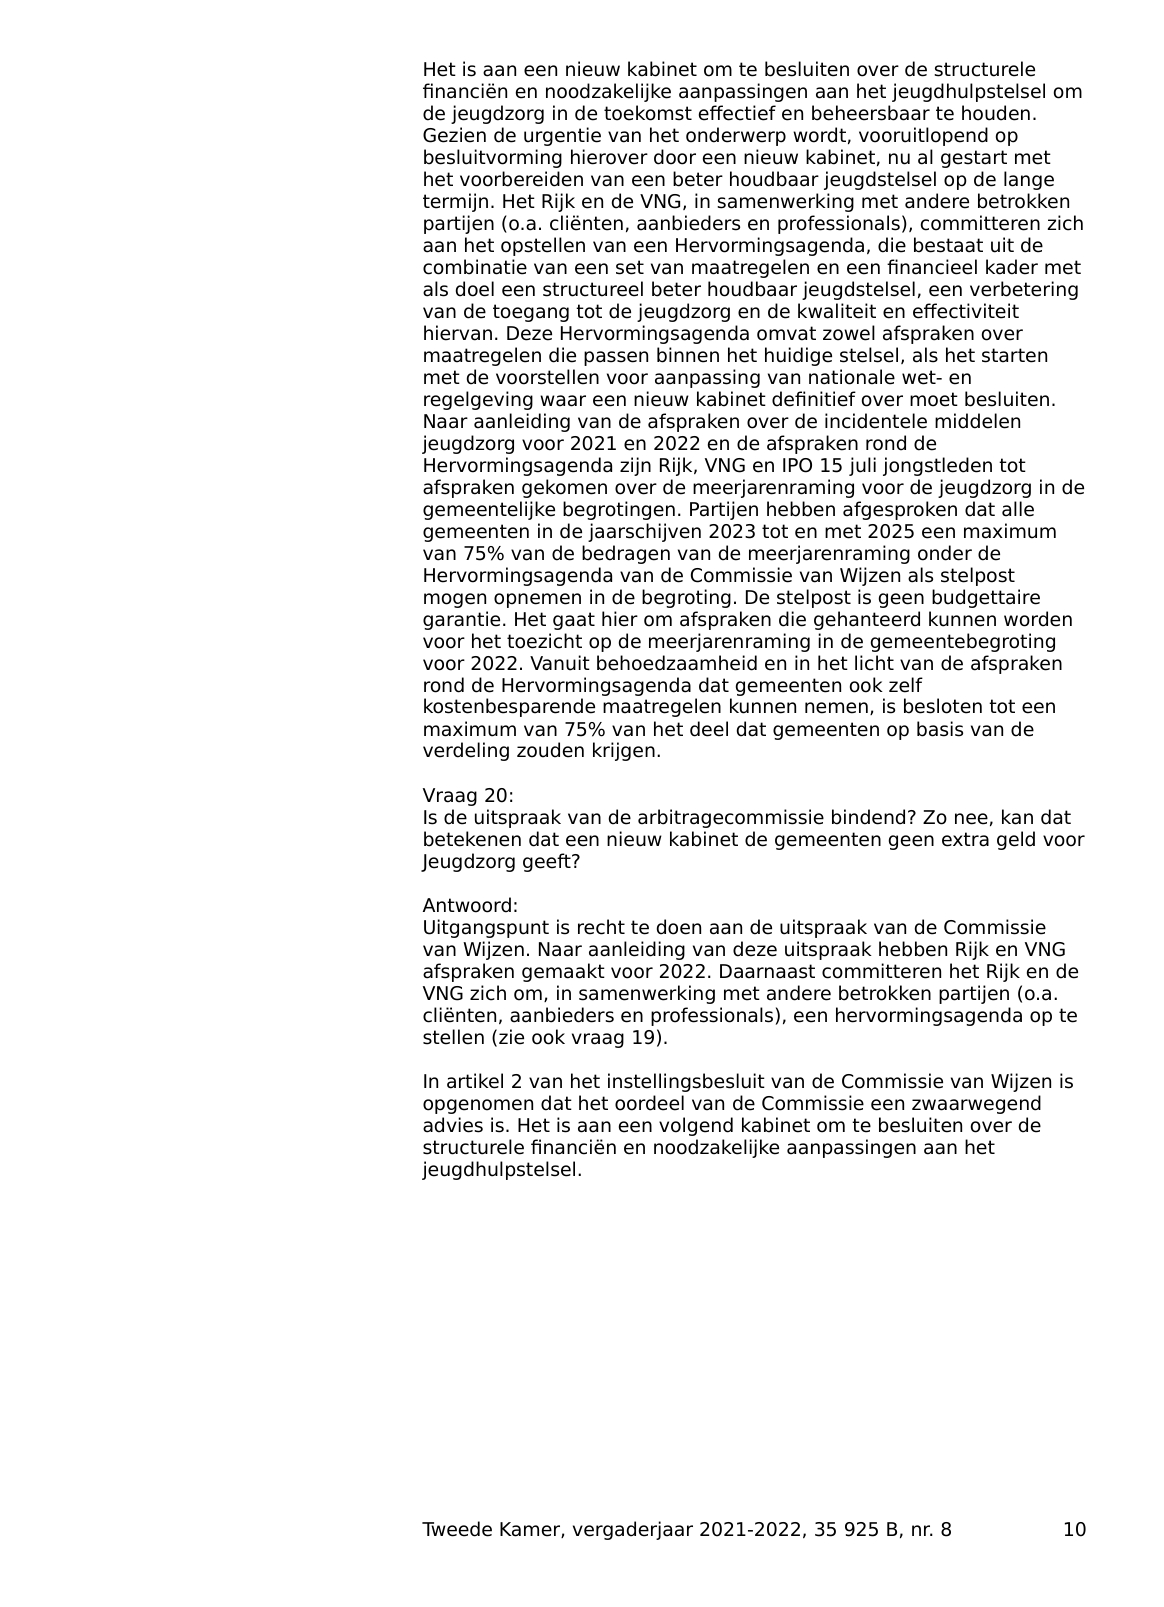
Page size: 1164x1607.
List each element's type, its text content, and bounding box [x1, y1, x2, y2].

text Het is aan een nieuw kabinet om te besluiten over de structurele financiën en noodzakelijke aanpassingen aan het jeugdhulpstelsel om de jeugdzorg in de toekomst effectief en beheersbaar te houden. Gezien de urgentie van het onderwerp wordt, vooruitlopend op besluitvorming hierover door een nieuw kabinet, nu al gestart met het voorbereiden van een beter houdbaar jeugdstelsel op de lange termijn. Het Rijk en de VNG, in samenwerking met andere betrokken partijen (o.a. cliënten, aanbieders en professionals), committeren zich aan het opstellen van een Hervormingsagenda, die bestaat uit de combinatie van een set van maatregelen en een financieel kader met als doel een structureel beter houdbaar jeugdstelsel, een verbetering van de toegang tot de jeugdzorg en de kwaliteit en effectiviteit hiervan. Deze Hervormingsagenda omvat zowel afspraken over maatregelen die passen binnen het huidige stelsel, als het starten met de voorstellen voor aanpassing van nationale wet- en regelgeving waar een nieuw kabinet definitief over moet besluiten. [422, 59, 1087, 411]
text Vraag 20: [422, 784, 1087, 807]
text In artikel 2 van het instellingsbesluit van de Commissie van Wijzen is opgenomen dat het oordeel van de Commissie een zwaarwegend advies is. Het is aan een volgend kabinet om te besluiten over de structurele financiën en noodzakelijke aanpassingen aan het jeugdhulpstelsel. [422, 1071, 1087, 1181]
text Antwoord: [422, 895, 1087, 917]
text Is de uitspraak van de arbitragecommissie bindend? Zo nee, kan dat betekenen dat een nieuw kabinet de gemeenten geen extra geld voor Jeugdzorg geeft? [422, 807, 1087, 872]
text Uitgangspunt is recht te doen aan de uitspraak van de Commissie van Wijzen. Naar aanleiding van deze uitspraak hebben Rijk en VNG afspraken gemaakt voor 2022. Daarnaast committeren het Rijk en de VNG zich om, in samenwerking met andere betrokken partijen (o.a. cliënten, aanbieders en professionals), een hervormingsagenda op te stellen (zie ook vraag 19). [422, 917, 1087, 1048]
text Naar aanleiding van de afspraken over de incidentele middelen jeugdzorg voor 2021 en 2022 en de afspraken rond de Hervormingsagenda zijn Rijk, VNG en IPO 15 juli jongstleden tot afspraken gekomen over de meerjarenraming voor de jeugdzorg in de gemeentelijke begrotingen. Partijen hebben afgesproken dat alle gemeenten in de jaarschijven 2023 tot en met 2025 een maximum van 75% van de bedragen van de meerjarenraming onder de Hervormingsagenda van de Commissie van Wijzen als stelpost mogen opnemen in de begroting. De stelpost is geen budgettaire garantie. Het gaat hier om afspraken die gehanteerd kunnen worden voor het toezicht op de meerjarenraming in de gemeentebegroting voor 2022. Vanuit behoedzaamheid en in het licht van de afspraken rond de Hervormingsagenda dat gemeenten ook zelf kostenbesparende maatregelen kunnen nemen, is besloten tot een maximum van 75% van het deel dat gemeenten op basis van de verdeling zouden krijgen. [422, 411, 1087, 762]
